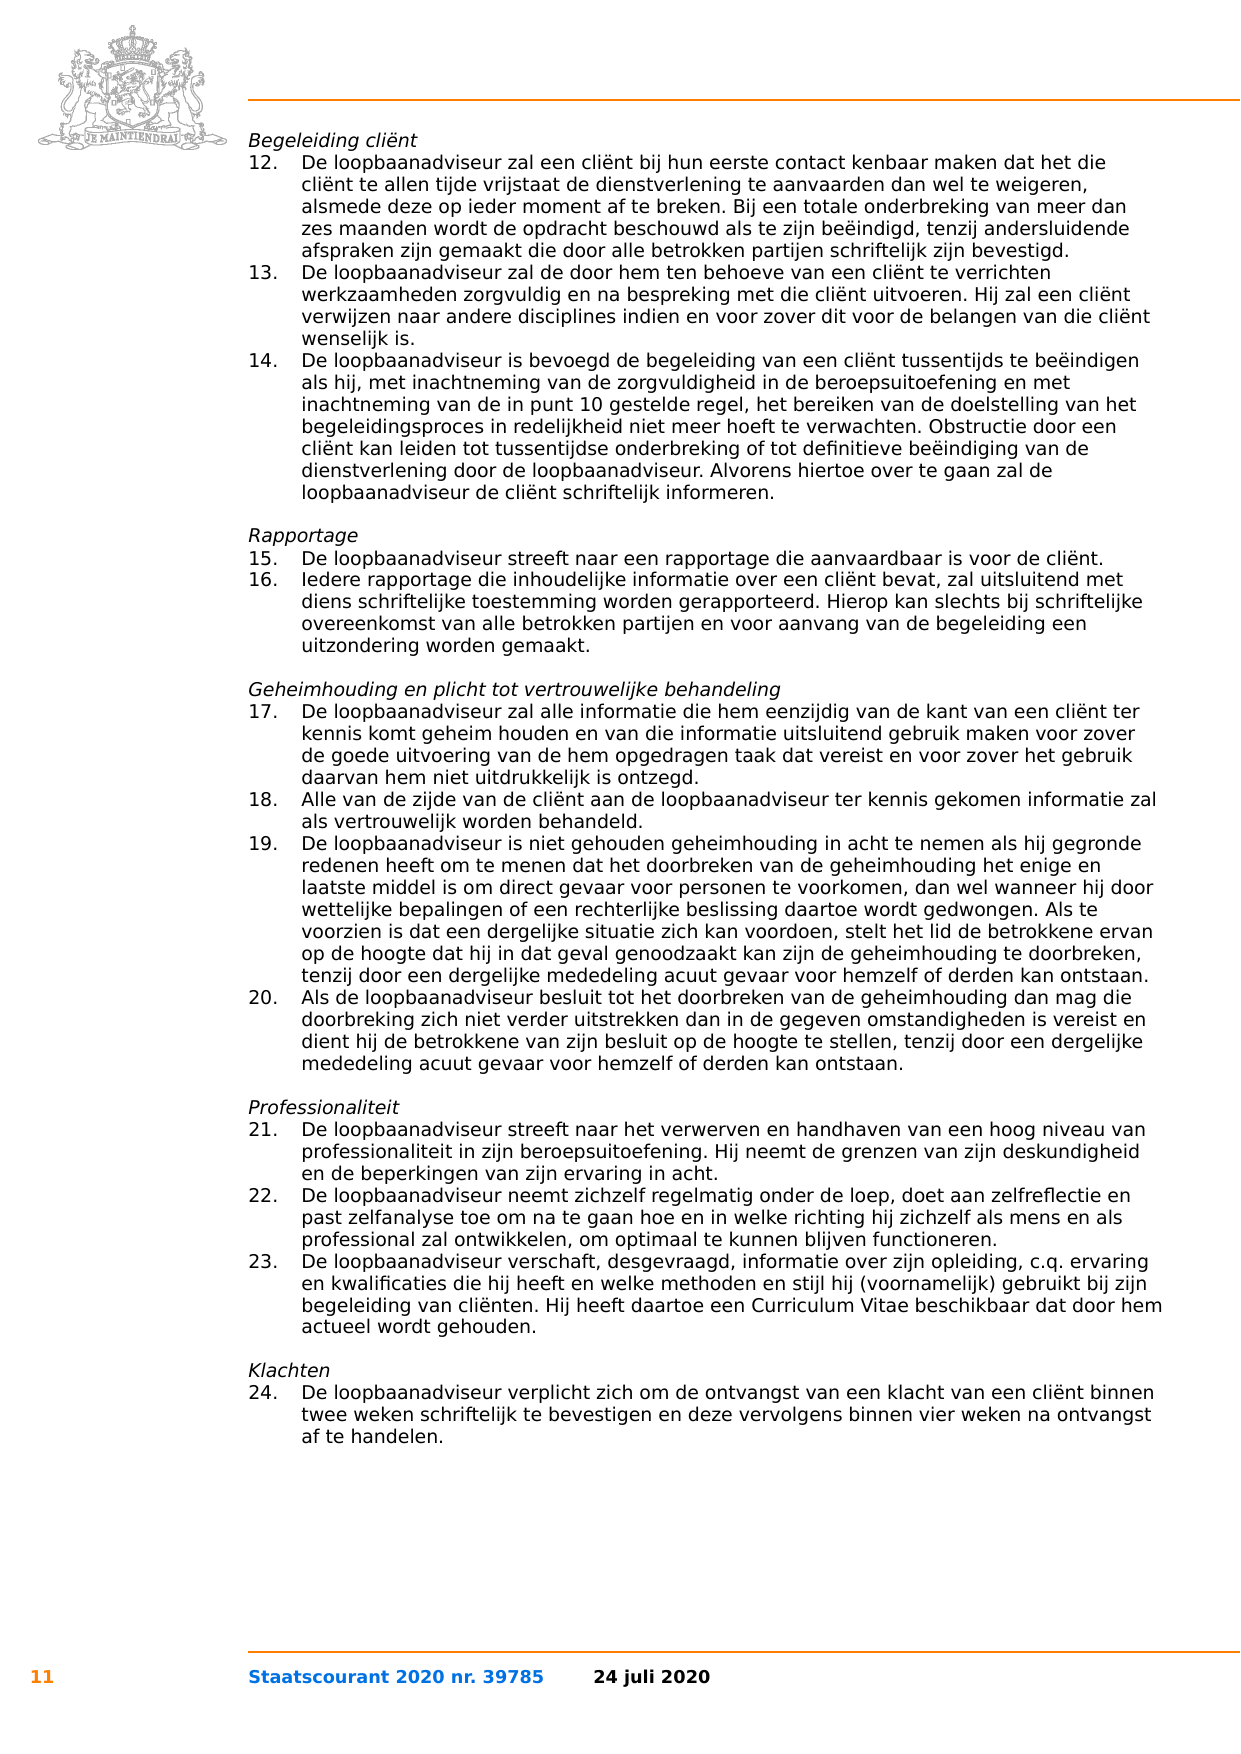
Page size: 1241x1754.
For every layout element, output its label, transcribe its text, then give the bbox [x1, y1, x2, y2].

text 21. De loopbaanadviseur streeft naar het verwerven en handhaven van een hoog niveau van professionaliteit in zijn beroepsuitoefening. Hij neemt de grenzen van zijn deskundigheid en de beperkingen van zijn ervaring in acht. [248, 1119, 1163, 1184]
text 15. De loopbaanadviseur streeft naar een rapportage die aanvaardbaar is voor de cliënt. [248, 547, 1163, 569]
text 22. De loopbaanadviseur neemt zichzelf regelmatig onder de loep, doet aan zelfreflectie en past zelfanalyse toe om na te gaan hoe en in welke richting hij zichzelf als mens en als professional zal ontwikkelen, om optimaal te kunnen blijven functioneren. [248, 1184, 1163, 1251]
text 16. Iedere rapportage die inhoudelijke informatie over een cliënt bevat, zal uitsluitend met diens schriftelijke toestemming worden gerapporteerd. Hierop kan slechts bij schriftelijke overeenkomst van alle betrokken partijen en voor aanvang van de begeleiding een uitzondering worden gemaakt. [248, 569, 1163, 657]
text 14. De loopbaanadviseur is bevoegd de begeleiding van een cliënt tussentijds te beëindigen als hij, met inachtneming van de zorgvuldigheid in de beroepsuitoefening en met inachtneming van de in punt 10 gestelde regel, het bereiken van de doelstelling van het begeleidingsproces in redelijkheid niet meer hoeft te verwachten. Obstructie door een cliënt kan leiden tot tussentijdse onderbreking of tot definitieve beëindiging van de dienstverlening door de loopbaanadviseur. Alvorens hiertoe over te gaan zal de loopbaanadviseur de cliënt schriftelijk informeren. [248, 350, 1163, 503]
picture [38, 25, 227, 150]
text 23. De loopbaanadviseur verschaft, desgevraagd, informatie over zijn opleiding, c.q. ervaring en kwalificaties die hij heeft en welke methoden en stijl hij (voornamelijk) gebruikt bij zijn begeleiding van cliënten. Hij heeft daartoe een Curriculum Vitae beschikbaar dat door hem actueel wordt gehouden. [248, 1251, 1163, 1338]
subtitle Klachten [248, 1360, 1163, 1382]
text 18. Alle van de zijde van de cliënt aan de loopbaanadviseur ter kennis gekomen informatie zal als vertrouwelijk worden behandeld. [248, 789, 1163, 833]
text 20. Als de loopbaanadviseur besluit tot het doorbreken van de geheimhouding dan mag die doorbreking zich niet verder uitstrekken dan in de gegeven omstandigheden is vereist en dient hij de betrokkene van zijn besluit op de hoogte te stellen, tenzij door een dergelijke mededeling acuut gevaar voor hemzelf of derden kan ontstaan. [248, 987, 1163, 1075]
subtitle Begeleiding cliënt [248, 130, 1163, 152]
text 19. De loopbaanadviseur is niet gehouden geheimhouding in acht te nemen als hij gegronde redenen heeft om te menen dat het doorbreken van de geheimhouding het enige en laatste middel is om direct gevaar voor personen te voorkomen, dan wel wanneer hij door wettelijke bepalingen of een rechterlijke beslissing daartoe wordt gedwongen. Als te voorzien is dat een dergelijke situatie zich kan voordoen, stelt het lid de betrokkene ervan op de hoogte dat hij in dat geval genoodzaakt kan zijn de geheimhouding te doorbreken, tenzij door een dergelijke mededeling acuut gevaar voor hemzelf of derden kan ontstaan. [248, 833, 1163, 987]
subtitle Geheimhouding en plicht tot vertrouwelijke behandeling [248, 679, 1163, 701]
text 24. De loopbaanadviseur verplicht zich om de ontvangst van een klacht van een cliënt binnen twee weken schriftelijk te bevestigen en deze vervolgens binnen vier weken na ontvangst af te handelen. [248, 1382, 1163, 1448]
subtitle Professionaliteit [248, 1097, 1163, 1119]
text 17. De loopbaanadviseur zal alle informatie die hem eenzijdig van de kant van een cliënt ter kennis komt geheim houden en van die informatie uitsluitend gebruik maken voor zover de goede uitvoering van de hem opgedragen taak dat vereist en voor zover het gebruik daarvan hem niet uitdrukkelijk is ontzegd. [248, 701, 1163, 789]
subtitle Rapportage [248, 525, 1163, 547]
text 12. De loopbaanadviseur zal een cliënt bij hun eerste contact kenbaar maken dat het die cliënt te allen tijde vrijstaat de dienstverlening te aanvaarden dan wel te weigeren, alsmede deze op ieder moment af te breken. Bij een totale onderbreking van meer dan zes maanden wordt de opdracht beschouwd als te zijn beëindigd, tenzij andersluidende afspraken zijn gemaakt die door alle betrokken partijen schriftelijk zijn bevestigd. [248, 152, 1163, 262]
text 13. De loopbaanadviseur zal de door hem ten behoeve van een cliënt te verrichten werkzaamheden zorgvuldig en na bespreking met die cliënt uitvoeren. Hij zal een cliënt verwijzen naar andere disciplines indien en voor zover dit voor de belangen van die cliënt wenselijk is. [248, 262, 1163, 350]
